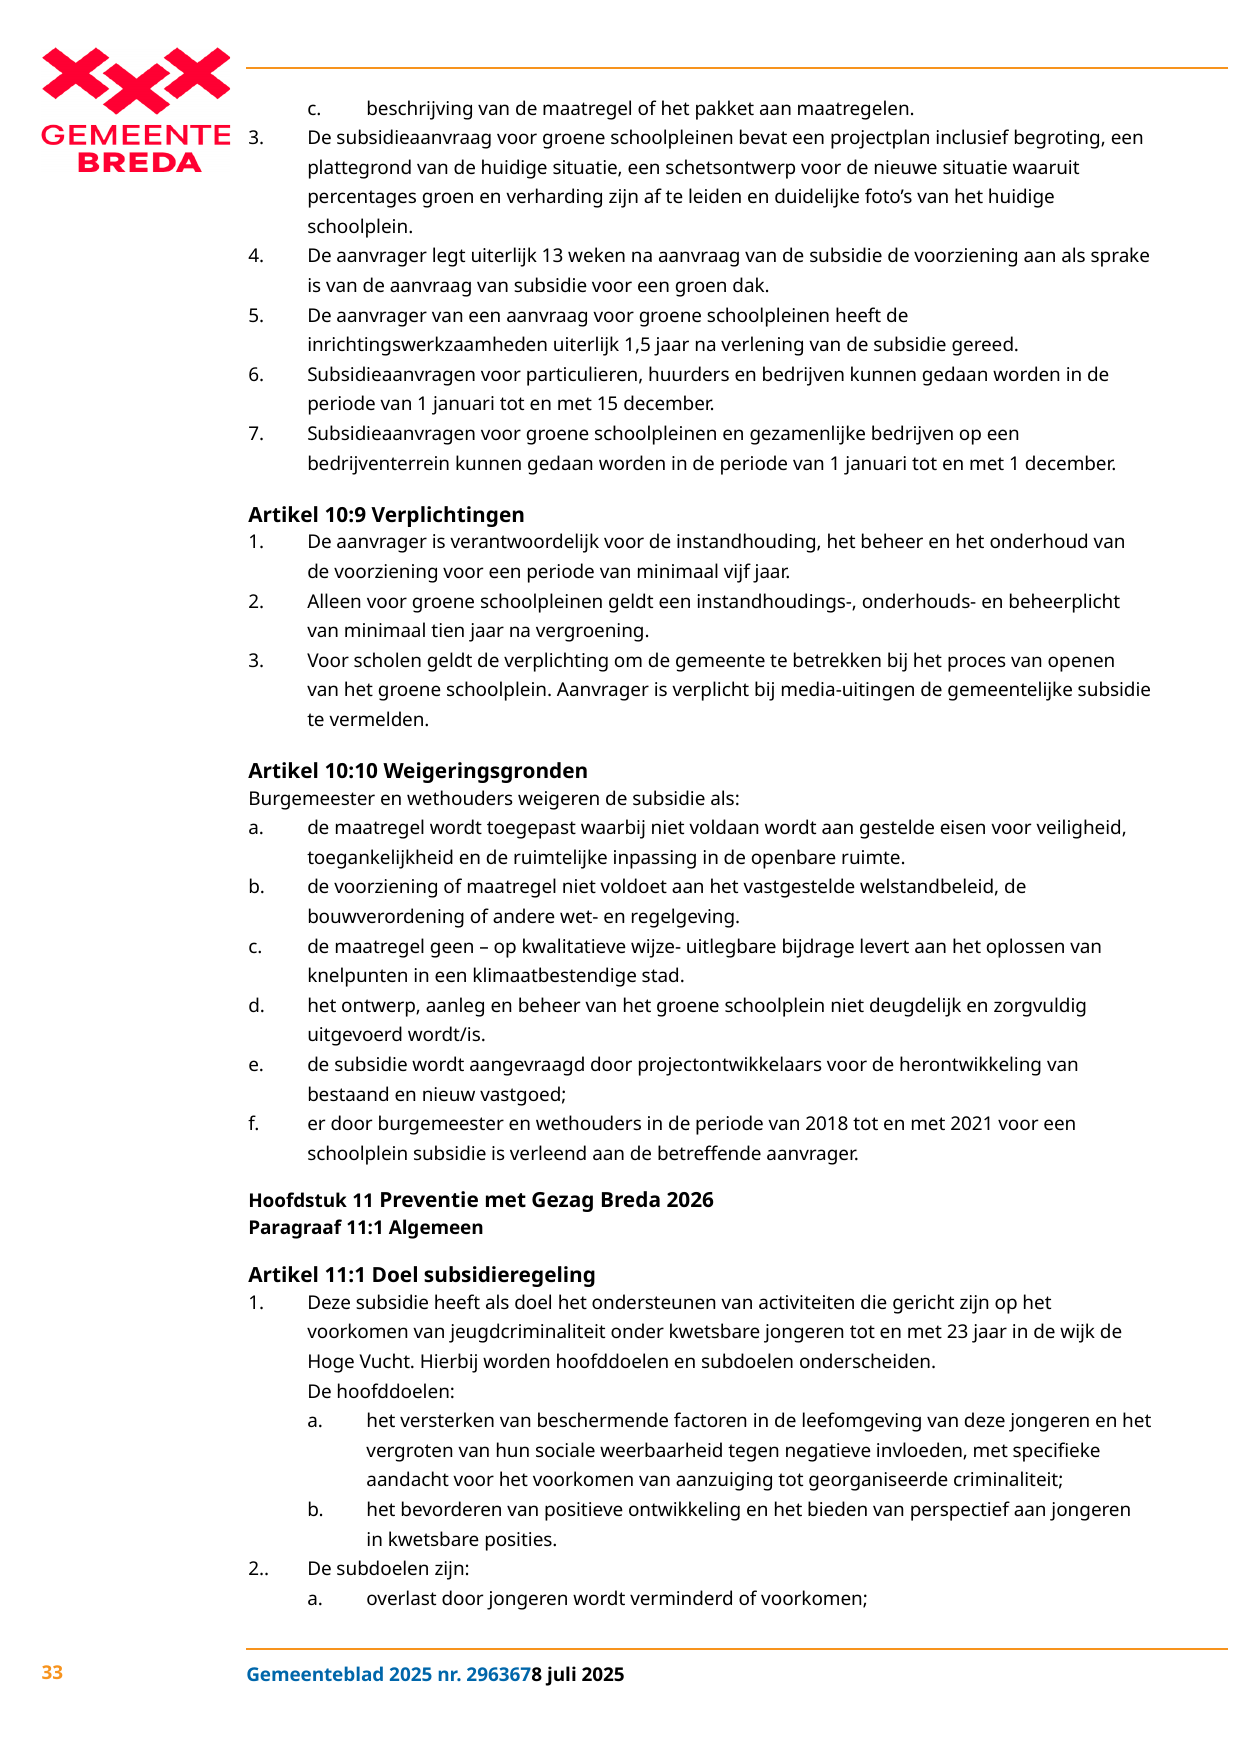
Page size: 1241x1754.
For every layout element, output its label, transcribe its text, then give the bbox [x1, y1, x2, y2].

list er door burgemeester en wethouders in de periode van 2018 tot en met 2021 voor een schoolplein subsidie is verleend aan de betreffende aanvrager. [248, 1110, 1152, 1166]
list het versterken van beschermende factoren in de leefomgeving van deze jongeren en het vergroten van hun sociale weerbaarheid tegen negatieve invloeden, met specifieke aandacht voor het voorkomen van aanzuiging tot georganiseerde criminaliteit; [307, 1407, 1152, 1492]
list De aanvrager van een aanvraag voor groene schoolpleinen heeft de inrichtingswerkzaamheden uiterlijk 1,5 jaar na verlening van de subsidie gereed. [248, 302, 1152, 357]
list Subsidieaanvragen voor groene schoolpleinen en gezamenlijke bedrijven op een bedrijventerrein kunnen gedaan worden in de periode van 1 januari tot en met 1 december. [248, 420, 1152, 476]
text Paragraaf 11:1 Algemeen [248, 1214, 1152, 1240]
list Deze subsidie heeft als doel het ondersteunen van activiteiten die gericht zijn op het voorkomen van jeugdcriminaliteit onder kwetsbare jongeren tot en met 23 jaar in de wijk de Hoge Vucht. Hierbij worden hoofddoelen en subdoelen onderscheiden. [248, 1289, 1152, 1374]
text Artikel 10:10 Weigeringsgronden [248, 757, 1152, 785]
list de maatregel geen – op kwalitatieve wijze- uitlegbare bijdrage levert aan het oplossen van knelpunten in een klimaatbestendige stad. [248, 933, 1152, 988]
list De hoofddoelen: [248, 1378, 1152, 1403]
list het ontwerp, aanleg en beheer van het groene schoolplein niet deugdelijk en zorgvuldig uitgevoerd wordt/is. [248, 992, 1152, 1047]
list Voor scholen geldt de verplichting om de gemeente te betrekken bij het proces van openen van het groene schoolplein. Aanvrager is verplicht bij media-uitingen de gemeentelijke subsidie te vermelden. [248, 647, 1152, 732]
list de subsidie wordt aangevraagd door projectontwikkelaars voor de herontwikkeling van bestaand en nieuw vastgoed; [248, 1051, 1152, 1107]
text Burgemeester en wethouders weigeren de subsidie als: [248, 785, 1152, 811]
text Artikel 10:9 Verplichtingen [248, 500, 1152, 529]
text Artikel 11:1 Doel subsidieregeling [248, 1261, 1152, 1289]
list Subsidieaanvragen voor particulieren, huurders en bedrijven kunnen gedaan worden in de periode van 1 januari tot en met 15 december. [248, 361, 1152, 416]
list De aanvrager legt uiterlijk 13 weken na aanvraag van de subsidie de voorziening aan als sprake is van de aanvraag van subsidie voor een groen dak. [248, 243, 1152, 298]
list het bevorderen van positieve ontwikkeling en het bieden van perspectief aan jongeren in kwetsbare posities. [307, 1496, 1152, 1551]
list overlast door jongeren wordt verminderd of voorkomen; [307, 1585, 1152, 1611]
list beschrijving van de maatregel of het pakket aan maatregelen. [307, 95, 1152, 121]
list Alleen voor groene schoolpleinen geldt een instandhoudings-, onderhouds- en beheerplicht van minimaal tien jaar na vergroening. [248, 588, 1152, 643]
list de voorziening of maatregel niet voldoet aan het vastgestelde welstandbeleid, de bouwverordening of andere wet- en regelgeving. [248, 874, 1152, 929]
list de maatregel wordt toegepast waarbij niet voldaan wordt aan gestelde eisen voor veiligheid, toegankelijkheid en de ruimtelijke inpassing in de openbare ruimte. [248, 814, 1152, 870]
text Hoofdstuk 11 Preventie met Gezag Breda 2026 [248, 1186, 1152, 1214]
picture [41, 47, 231, 172]
list De aanvrager is verantwoordelijk voor de instandhouding, het beheer en het onderhoud van de voorziening voor een periode van minimaal vijf jaar. [248, 529, 1152, 584]
list De subdoelen zijn: [248, 1555, 1152, 1581]
list De subsidieaanvraag voor groene schoolpleinen bevat een projectplan inclusief begroting, een plattegrond van de huidige situatie, een schetsontwerp voor de nieuwe situatie waaruit percentages groen en verharding zijn af te leiden en duidelijke foto’s van het huidige schoolplein. [248, 124, 1152, 239]
